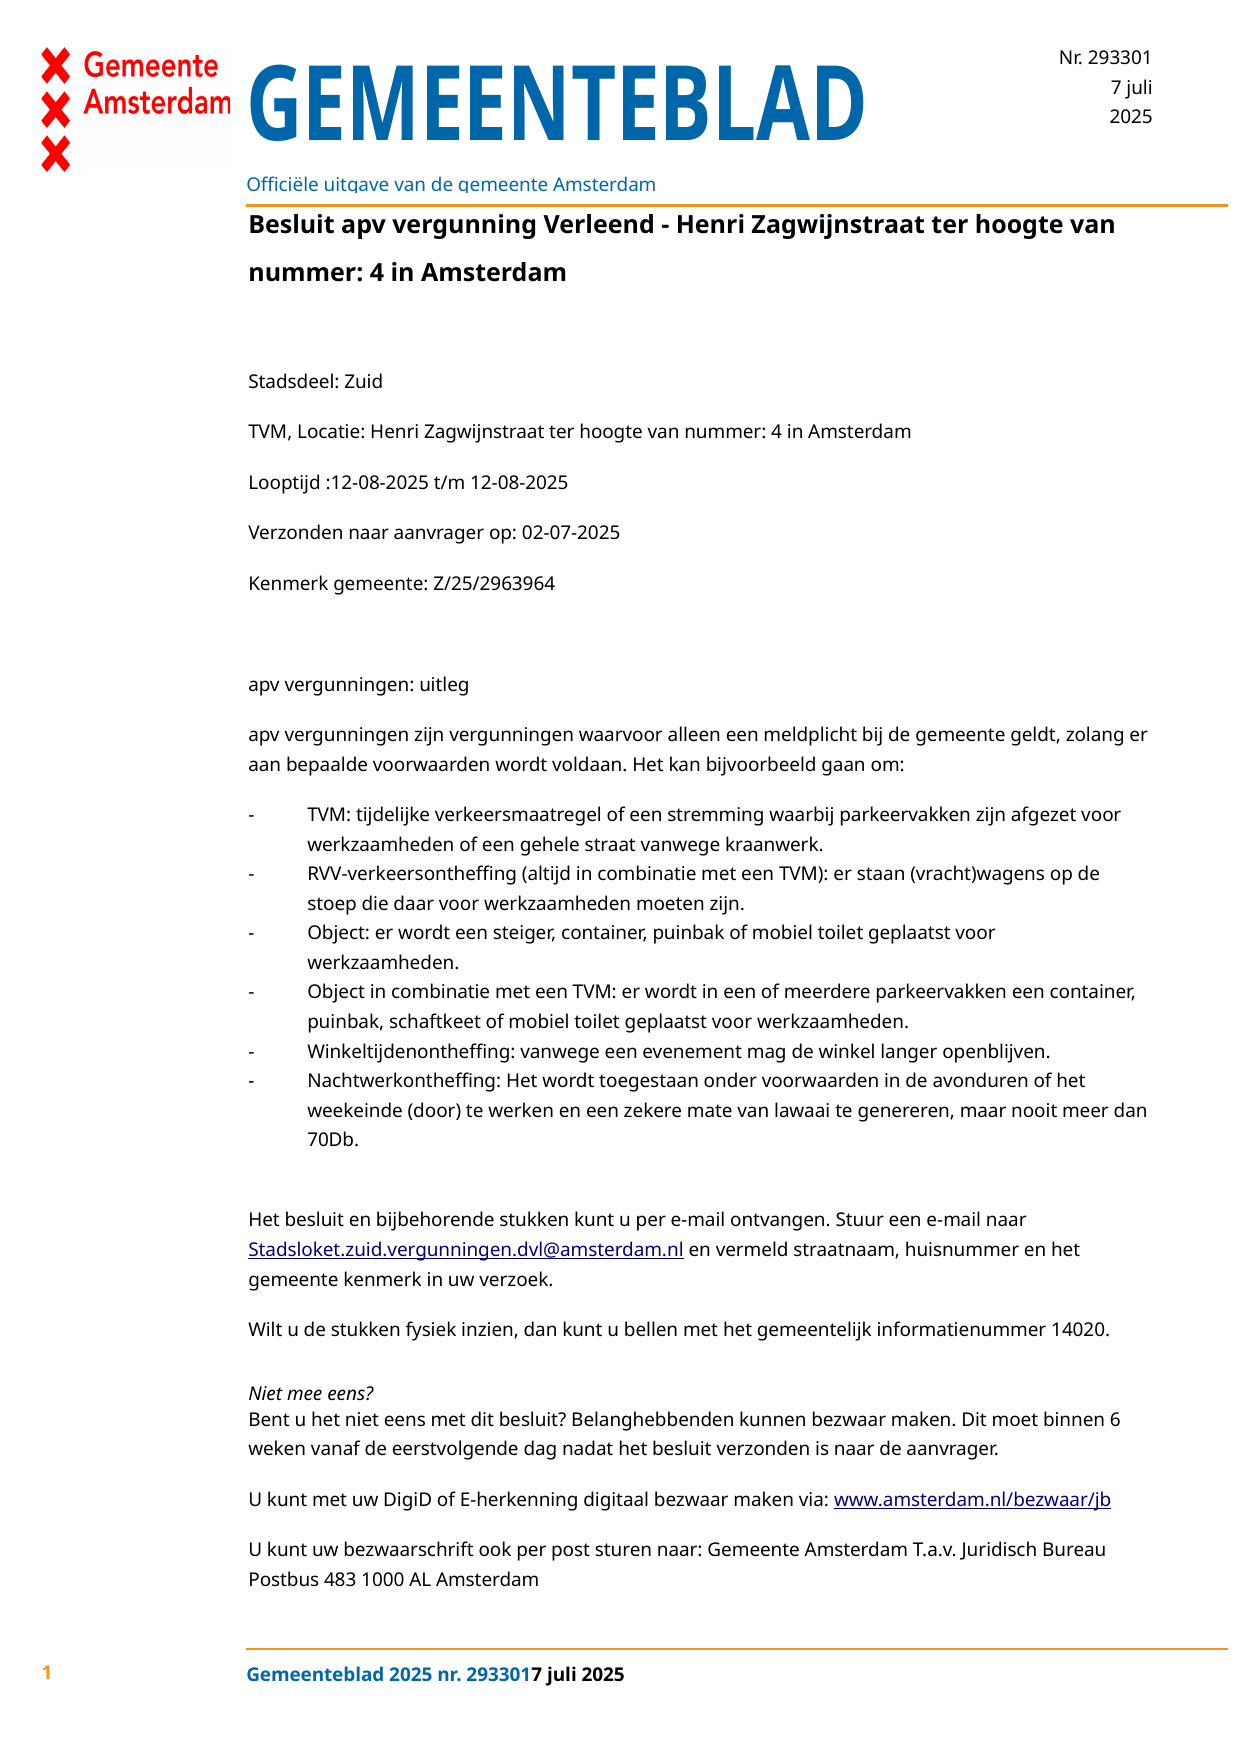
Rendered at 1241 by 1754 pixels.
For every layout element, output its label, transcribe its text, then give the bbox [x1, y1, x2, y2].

picture [41, 47, 231, 172]
text Stadsdeel: Zuid [248, 368, 1152, 394]
list RVV-verkeersontheffing (altijd in combinatie met een TVM): er staan (vracht)wagens op de stoep die daar voor werkzaamheden moeten zijn. [248, 860, 1152, 916]
list Nachtwerkontheffing: Het wordt toegestaan onder voorwaarden in de avonduren of het weekeinde (door) te werken en een zekere mate van lawaai te genereren, maar nooit meer dan 70Db. [248, 1067, 1152, 1152]
text apv vergunningen zijn vergunningen waarvoor alleen een meldplicht bij de gemeente geldt, zolang er aan bepaalde voorwaarden wordt voldaan. Het kan bijvoorbeeld gaan om: [248, 721, 1152, 777]
text Verzonden naar aanvrager op: 02-07-2025 [248, 519, 1152, 545]
text Het besluit en bijbehorende stukken kunt u per e-mail ontvangen. Stuur een e-mail naar Stadsloket.zuid.vergunningen.dvl@amsterdam.nl en vermeld straatnaam, huisnummer en het gemeente kenmerk in uw verzoek. [248, 1207, 1152, 1292]
list Object: er wordt een steiger, container, puinbak of mobiel toilet geplaatst voor werkzaamheden. [248, 919, 1152, 975]
text U kunt uw bezwaarschrift ook per post sturen naar: Gemeente Amsterdam T.a.v. Juridisch Bureau Postbus 483 1000 AL Amsterdam [248, 1536, 1152, 1592]
text Looptijd :12-08-2025 t/m 12-08-2025 [248, 469, 1152, 495]
text Bent u het niet eens met dit besluit? Belanghebbenden kunnen bezwaar maken. Dit moet binnen 6 weken vanaf de eerstvolgende dag nadat het besluit verzonden is naar de aanvrager. [248, 1406, 1152, 1461]
list Object in combinatie met een TVM: er wordt in een of meerdere parkeervakken een container, puinbak, schaftkeet of mobiel toilet geplaatst voor werkzaamheden. [248, 979, 1152, 1034]
text Kenmerk gemeente: Z/25/2963964 [248, 570, 1152, 596]
text Niet mee eens? [248, 1380, 1152, 1406]
text Besluit apv vergunning Verleend - Henri Zagwijnstraat ter hoogte van nummer: 4 in Amsterdam [248, 207, 1152, 288]
text apv vergunningen: uitleg [248, 671, 1152, 697]
list Winkeltijdenontheffing: vanwege een evenement mag de winkel langer openblijven. [248, 1038, 1152, 1064]
list TVM: tijdelijke verkeersmaatregel of een stremming waarbij parkeervakken zijn afgezet voor werkzaamheden of een gehele straat vanwege kraanwerk. [248, 801, 1152, 857]
text TVM, Locatie: Henri Zagwijnstraat ter hoogte van nummer: 4 in Amsterdam [248, 419, 1152, 444]
text U kunt met uw DigiD of E-herkenning digitaal bezwaar maken via: www.amsterdam.nl/bezwaar/jb [248, 1486, 1152, 1512]
text Wilt u de stukken fysiek inzien, dan kunt u bellen met het gemeentelijk informatienummer 14020. [248, 1316, 1152, 1342]
